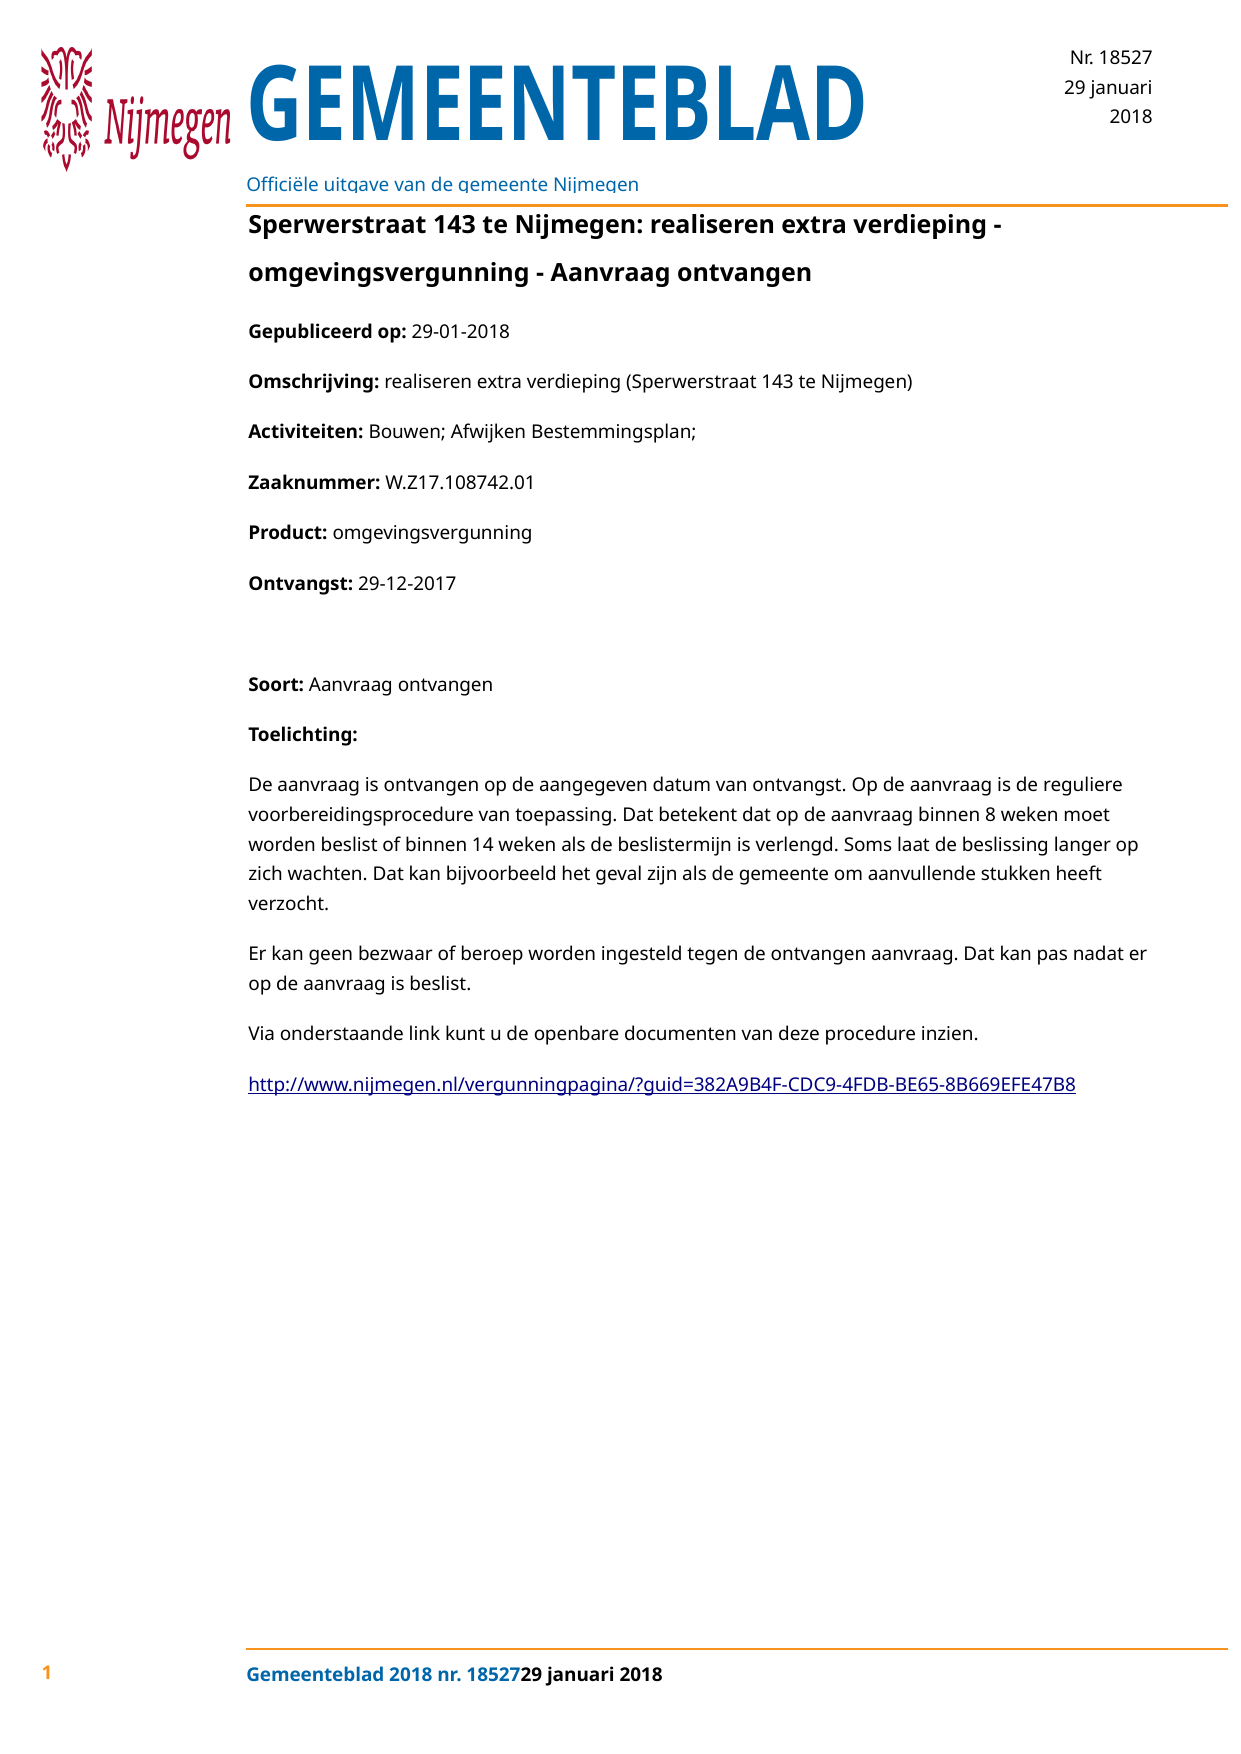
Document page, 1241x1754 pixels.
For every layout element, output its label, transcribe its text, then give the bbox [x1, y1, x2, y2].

text Zaaknummer: W.Z17.108742.01 [248, 469, 1152, 495]
text Omschrijving: realiseren extra verdieping (Sperwerstraat 143 te Nijmegen) [248, 368, 1152, 394]
text Soort: Aanvraag ontvangen [248, 671, 1152, 697]
text Ontvangst: 29-12-2017 [248, 570, 1152, 596]
text De aanvraag is ontvangen op de aangegeven datum van ontvangst. Op de aanvraag is de reguliere voorbereidingsprocedure van toepassing. Dat betekent dat op de aanvraag binnen 8 weken moet worden beslist of binnen 14 weken als de beslistermijn is verlengd. Soms laat de beslissing langer op zich wachten. Dat kan bijvoorbeeld het geval zijn als de gemeente om aanvullende stukken heeft verzocht. [248, 772, 1152, 916]
picture [41, 47, 231, 172]
text Via onderstaande link kunt u de openbare documenten van deze procedure inzien. [248, 1020, 1152, 1046]
text Er kan geen bezwaar of beroep worden ingesteld tegen de ontvangen aanvraag. Dat kan pas nadat er op de aanvraag is beslist. [248, 940, 1152, 996]
text http://www.nijmegen.nl/vergunningpagina/?guid=382A9B4F-CDC9-4FDB-BE65-8B669EFE47B8 [248, 1071, 1152, 1097]
text Toelichting: [248, 721, 1152, 747]
text Product: omgevingsvergunning [248, 519, 1152, 545]
text Activiteiten: Bouwen; Afwijken Bestemmingsplan; [248, 419, 1152, 444]
text Gepubliceerd op: 29-01-2018 [248, 318, 1152, 344]
text Sperwerstraat 143 te Nijmegen: realiseren extra verdieping - omgevingsvergunning - Aanvraag ontvangen [248, 207, 1152, 288]
